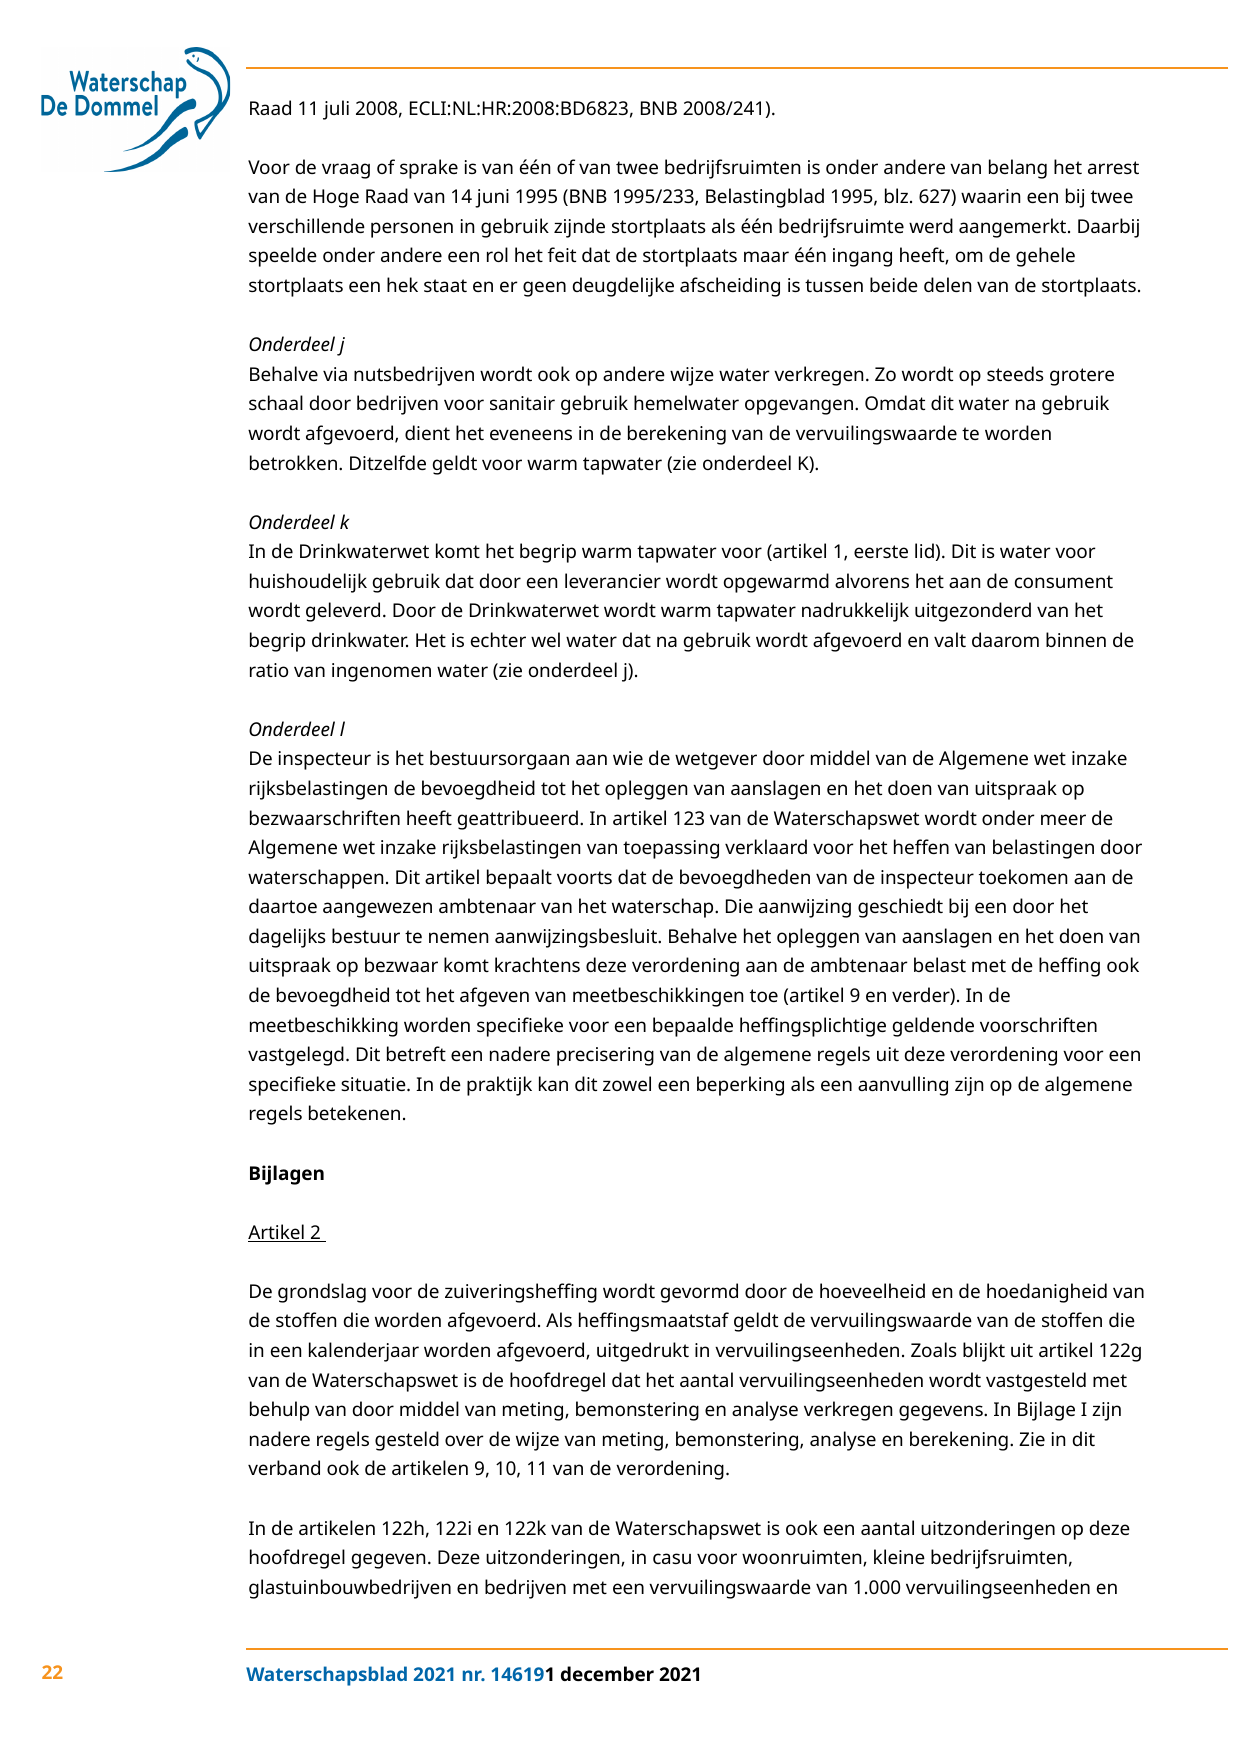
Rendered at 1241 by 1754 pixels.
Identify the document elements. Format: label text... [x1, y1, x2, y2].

picture [198, 118, 210, 131]
text Bijlagen [248, 1160, 1152, 1186]
text Onderdeel j [248, 331, 1152, 357]
text Voor de vraag of sprake is van één of van twee bedrijfsruimten is onder andere van belang het arrest van de Hoge Raad van 14 juni 1995 (BNB 1995/233, Belastingblad 1995, blz. 627) waarin een bij twee verschillende personen in gebruik zijnde stortplaats als één bedrijfsruimte werd aangemerkt. Daarbij speelde onder andere een rol het feit dat de stortplaats maar één ingang heeft, om de gehele stortplaats een hek staat en er geen deugdelijke afscheiding is tussen beide delen van de stortplaats. [248, 154, 1152, 298]
picture [45, 99, 51, 111]
picture [204, 47, 231, 76]
text Behalve via nutsbedrijven wordt ook op andere wijze water verkregen. Zo wordt op steeds grotere schaal door bedrijven voor sanitair gebruik hemelwater opgevangen. Omdat dit water na gebruik wordt afgevoerd, dient het eveneens in de berekening van de vervuilingswaarde te worden betrokken. Ditzelfde geldt voor warm tapwater (zie onderdeel K). [248, 361, 1152, 476]
picture [41, 47, 231, 172]
text Artikel 2 [248, 1219, 1152, 1245]
text De inspecteur is het bestuursorgaan aan wie de wetgever door middel van de Algemene wet inzake rijksbelastingen de bevoegdheid tot het opleggen van aanslagen en het doen van uitspraak op bezwaarschriften heeft geattribueerd. In artikel 123 van de Waterschapswet wordt onder meer de Algemene wet inzake rijksbelastingen van toepassing verklaard voor het heffen van belastingen door waterschappen. Dit artikel bepaalt voorts dat de bevoegdheden van de inspecteur toekomen aan de daartoe aangewezen ambtenaar van het waterschap. Die aanwijzing geschiedt bij een door het dagelijks bestuur te nemen aanwijzingsbesluit. Behalve het opleggen van aanslagen en het doen van uitspraak op bezwaar komt krachtens deze verordening aan de ambtenaar belast met de heffing ook de bevoegdheid tot het afgeven van meetbeschikkingen toe (artikel 9 en verder). In de meetbeschikking worden specifieke voor een bepaalde heffingsplichtige geldende voorschriften vastgelegd. Dit betreft een nadere precisering van de algemene regels uit deze verordening voor een specifieke situatie. In de praktijk kan dit zowel een beperking als een aanvulling zijn op de algemene regels betekenen. [248, 746, 1152, 1126]
text Onderdeel l [248, 716, 1152, 742]
text Onderdeel k [248, 509, 1152, 535]
text In de Drinkwaterwet komt het begrip warm tapwater voor (artikel 1, eerste lid). Dit is water voor huishoudelijk gebruik dat door een leverancier wordt opgewarmd alvorens het aan de consument wordt geleverd. Door de Drinkwaterwet wordt warm tapwater nadrukkelijk uitgezonderd van het begrip drinkwater. Het is echter wel water dat na gebruik wordt afgevoerd en valt daarom binnen de ratio van ingenomen water (zie onderdeel j). [248, 538, 1152, 683]
text In de artikelen 122h, 122i en 122k van de Waterschapswet is ook een aantal uitzonderingen op deze hoofdregel gegeven. Deze uitzonderingen, in casu voor woonruimten, kleine bedrijfsruimten, glastuinbouwbedrijven en bedrijven met een vervuilingswaarde van 1.000 vervuilingseenheden en [248, 1515, 1152, 1600]
text De grondslag voor de zuiveringsheffing wordt gevormd door de hoeveelheid en de hoedanigheid van de stoffen die worden afgevoerd. Als heffingsmaatstaf geldt de vervuilingswaarde van de stoffen die in een kalenderjaar worden afgevoerd, uitgedrukt in vervuilingseenheden. Zoals blijkt uit artikel 122g van de Waterschapswet is de hoofdregel dat het aantal vervuilingseenheden wordt vastgesteld met behulp van door middel van meting, bemonstering en analyse verkregen gegevens. In Bijlage I zijn nadere regels gesteld over de wijze van meting, bemonstering, analyse en berekening. Zie in dit verband ook de artikelen 9, 10, 11 van de verordening. [248, 1278, 1152, 1481]
text Raad 11 juli 2008, ECLI:NL:HR:2008:BD6823, BNB 2008/241). [248, 95, 1152, 121]
